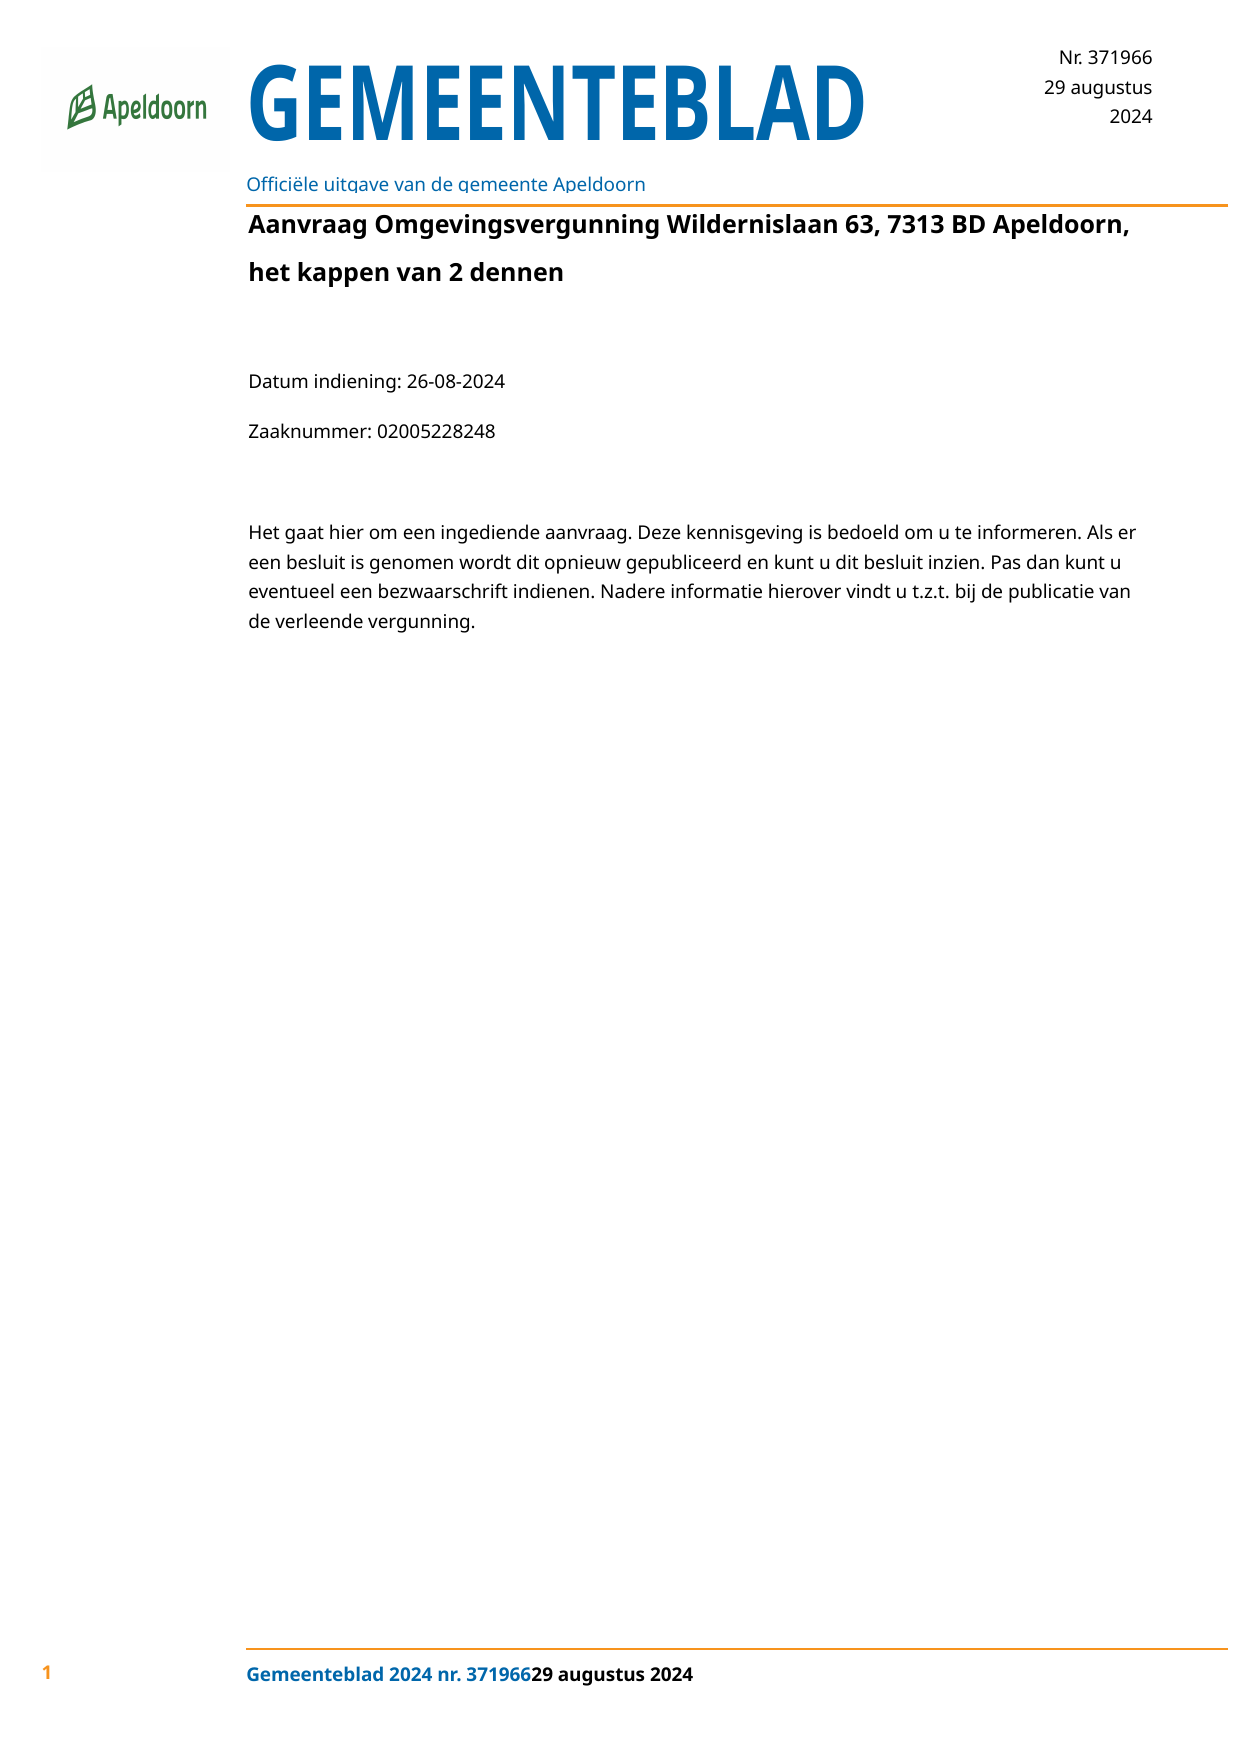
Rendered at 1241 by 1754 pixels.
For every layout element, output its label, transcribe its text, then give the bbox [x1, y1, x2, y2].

text Aanvraag Omgevingsvergunning Wildernislaan 63, 7313 BD Apeldoorn, het kappen van 2 dennen [248, 207, 1152, 288]
text Datum indiening: 26-08-2024 [248, 368, 1152, 394]
picture [41, 47, 231, 172]
text Zaaknummer: 02005228248 [248, 419, 1152, 444]
text Het gaat hier om een ingediende aanvraag. Deze kennisgeving is bedoeld om u te informeren. Als er een besluit is genomen wordt dit opnieuw gepubliceerd en kunt u dit besluit inzien. Pas dan kunt u eventueel een bezwaarschrift indienen. Nadere informatie hierover vindt u t.z.t. bij de publicatie van de verleende vergunning. [248, 519, 1152, 634]
